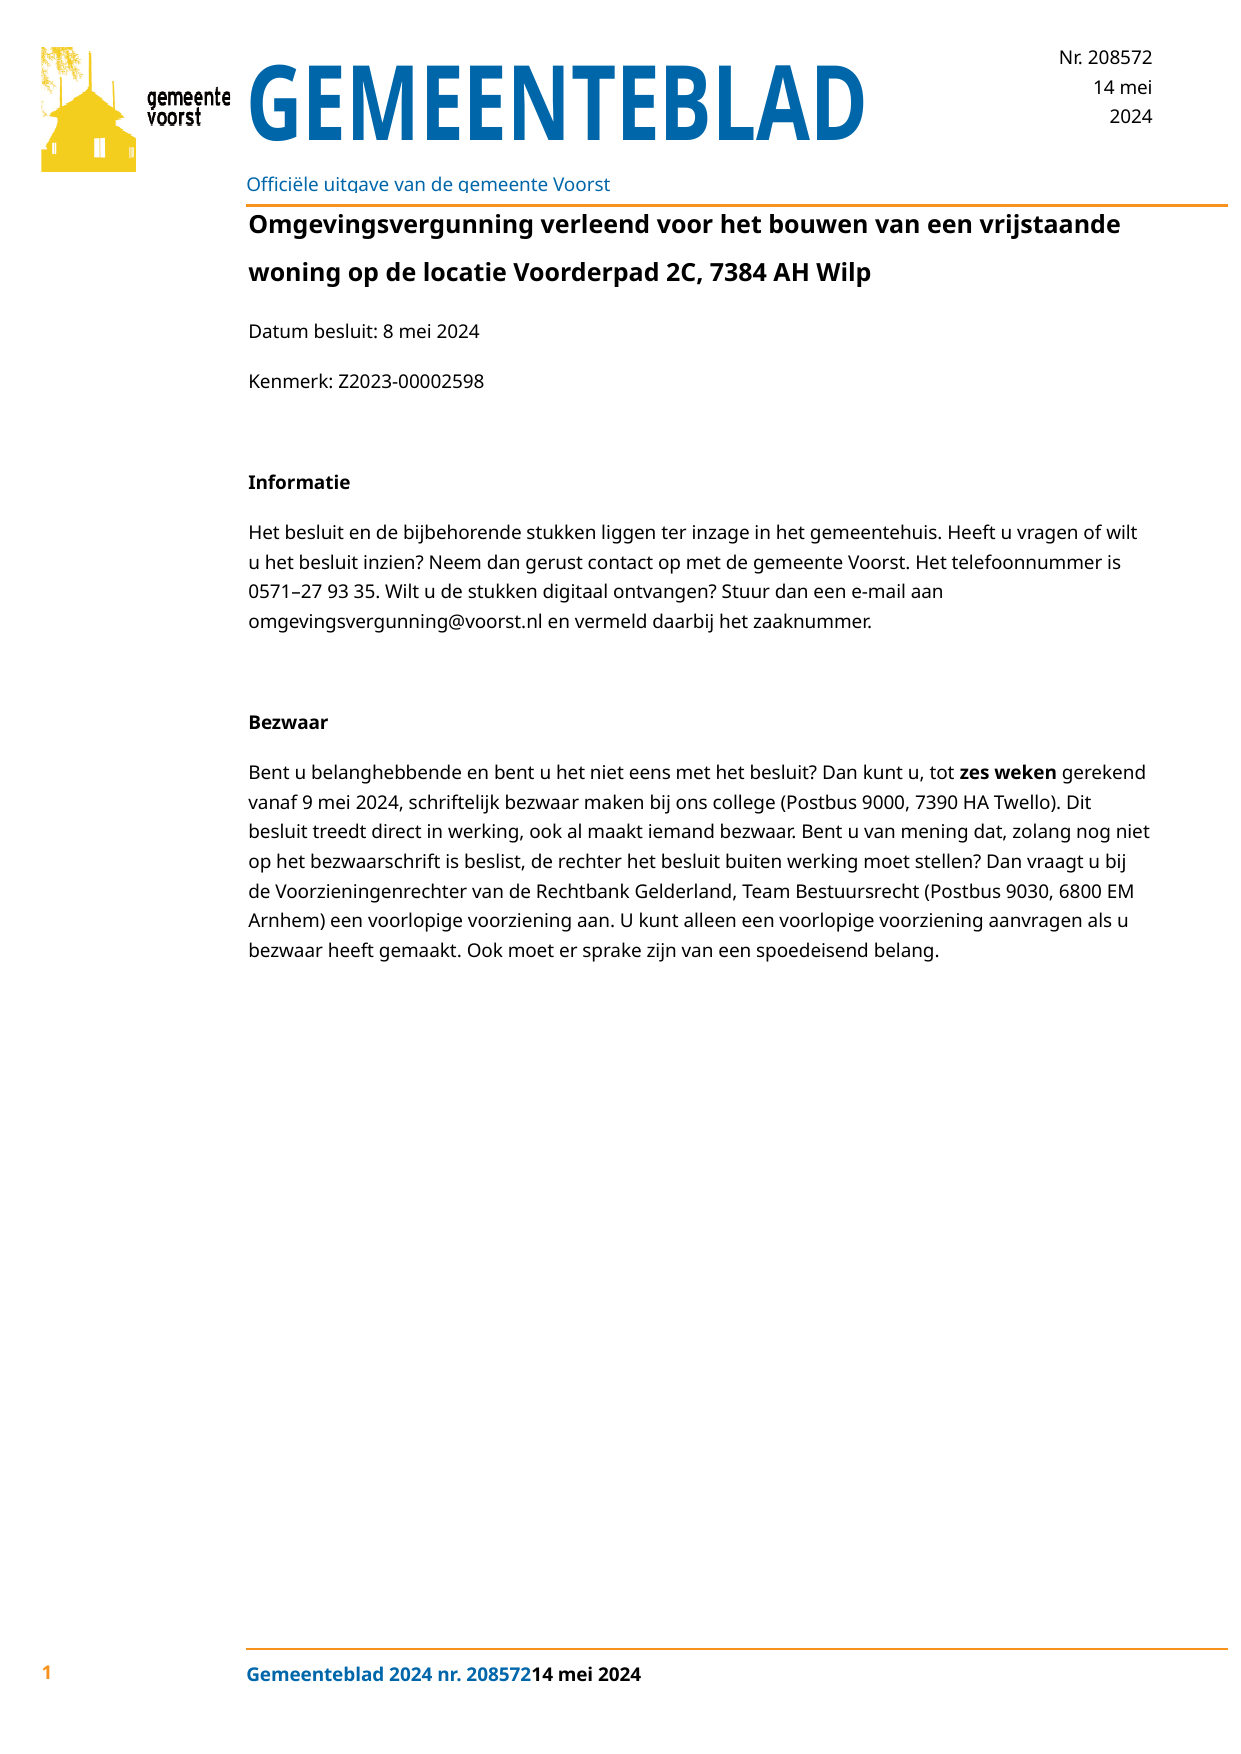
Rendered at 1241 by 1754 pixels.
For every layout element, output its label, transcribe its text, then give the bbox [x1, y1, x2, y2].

text Informatie [248, 469, 1152, 495]
text Kenmerk: Z2023-00002598 [248, 368, 1152, 394]
text Het besluit en de bijbehorende stukken liggen ter inzage in het gemeentehuis. Heeft u vragen of wilt u het besluit inzien? Neem dan gerust contact op met de gemeente Voorst. Het telefoonnummer is 0571–27 93 35. Wilt u de stukken digitaal ontvangen? Stuur dan een e-mail aan omgevingsvergunning@voorst.nl en vermeld daarbij het zaaknummer. [248, 519, 1152, 634]
text Omgevingsvergunning verleend voor het bouwen van een vrijstaande woning op de locatie Voorderpad 2C, 7384 AH Wilp [248, 207, 1152, 288]
picture [41, 47, 231, 172]
text Bezwaar [248, 709, 1152, 735]
text Bent u belanghebbende en bent u het niet eens met het besluit? Dan kunt u, tot zes weken gerekend vanaf 9 mei 2024, schriftelijk bezwaar maken bij ons college (Postbus 9000, 7390 HA Twello). Dit besluit treedt direct in werking, ook al maakt iemand bezwaar. Bent u van mening dat, zolang nog niet op het bezwaarschrift is beslist, de rechter het besluit buiten werking moet stellen? Dan vraagt u bij de Voorzieningenrechter van de Rechtbank Gelderland, Team Bestuursrecht (Postbus 9030, 6800 EM Arnhem) een voorlopige voorziening aan. U kunt alleen een voorlopige voorziening aanvragen als u bezwaar heeft gemaakt. Ook moet er sprake zijn van een spoedeisend belang. [248, 759, 1152, 963]
text Datum besluit: 8 mei 2024 [248, 318, 1152, 344]
